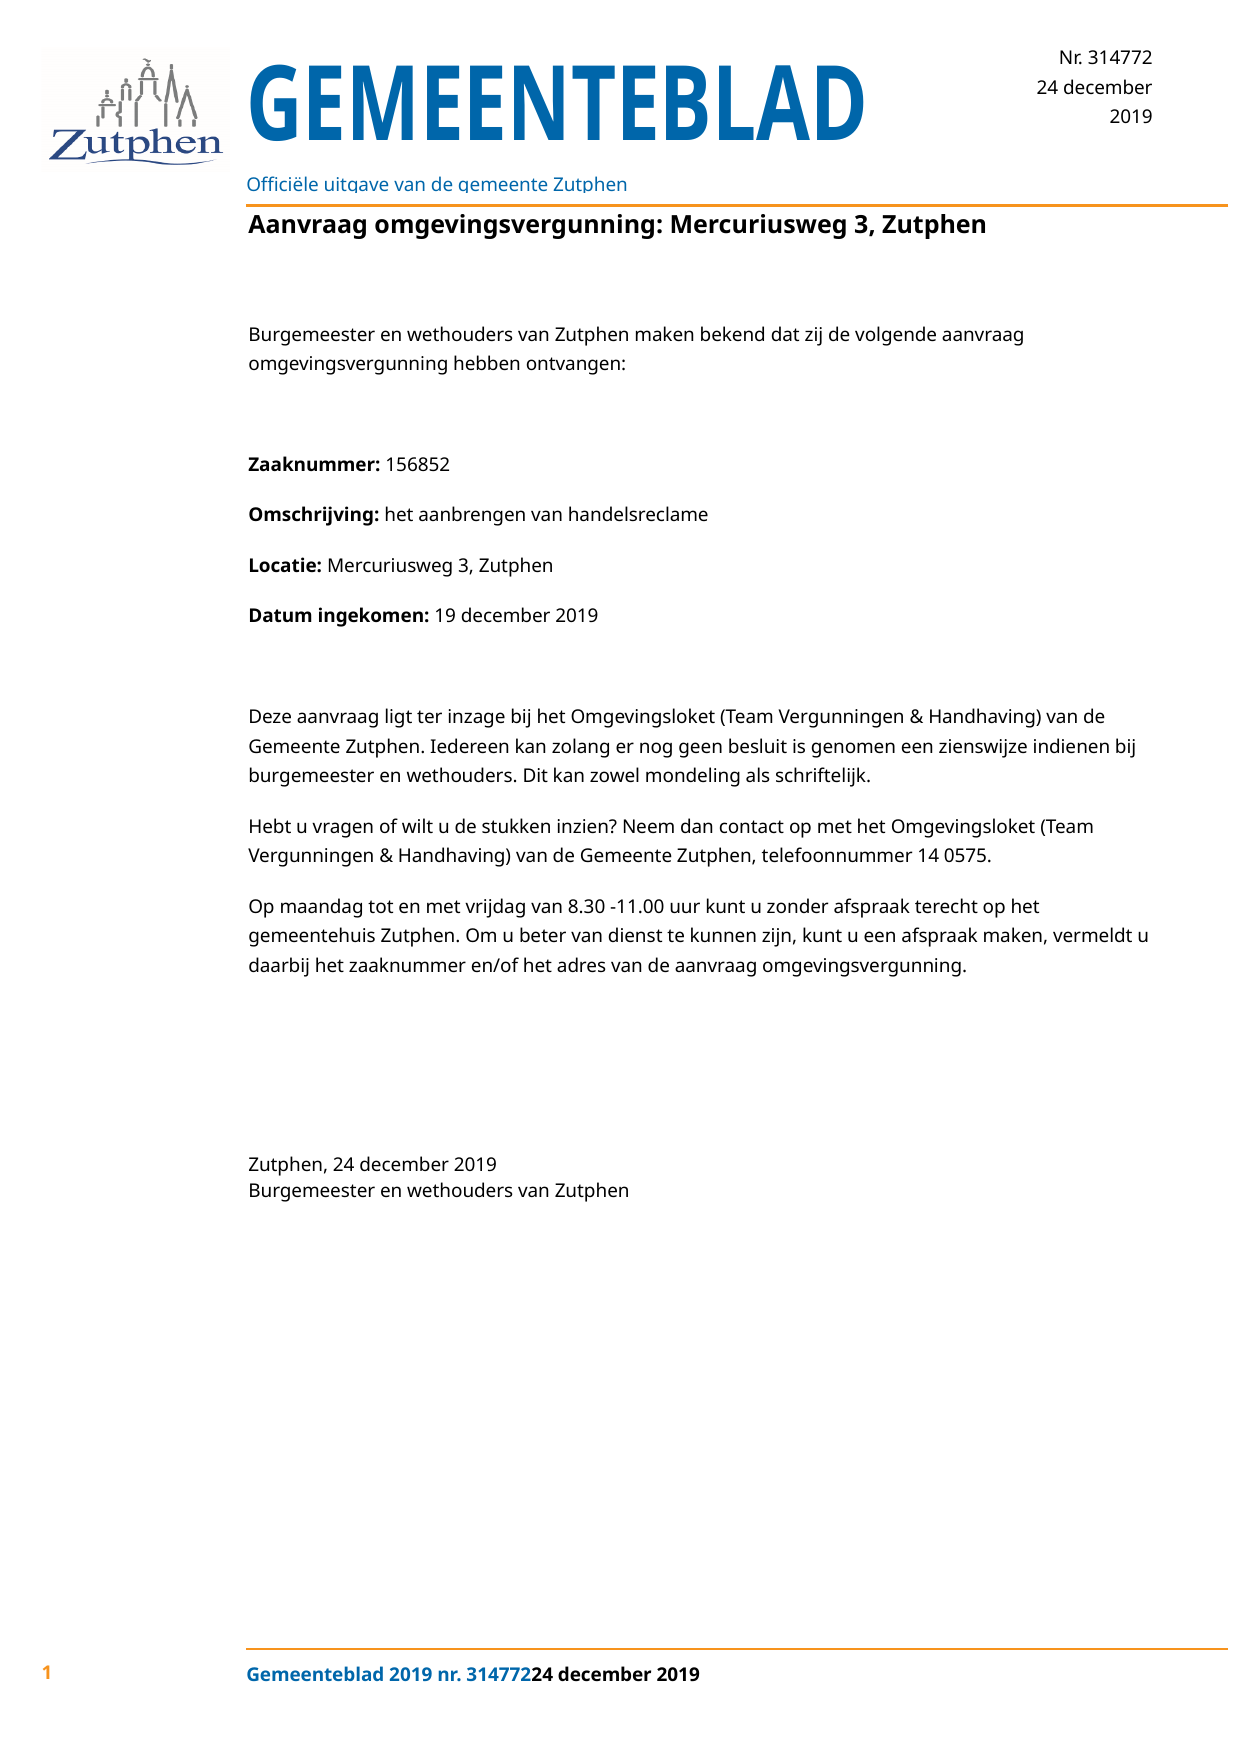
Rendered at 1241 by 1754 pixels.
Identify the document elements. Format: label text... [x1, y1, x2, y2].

text Burgemeester en wethouders van Zutphen maken bekend dat zij de volgende aanvraag omgevingsvergunning hebben ontvangen: [248, 321, 1152, 376]
text Omschrijving: het aanbrengen van handelsreclame [248, 502, 1152, 527]
picture [41, 47, 231, 172]
text Aanvraag omgevingsvergunning: Mercuriusweg 3, Zutphen [248, 207, 1152, 241]
text Zaaknummer: 156852 [248, 451, 1152, 477]
text Zutphen, 24 december 2019 [248, 1151, 1152, 1177]
text Burgemeester en wethouders van Zutphen [248, 1177, 1152, 1202]
text Datum ingekomen: 19 december 2019 [248, 602, 1152, 628]
text Deze aanvraag ligt ter inzage bij het Omgevingsloket (Team Vergunningen & Handhaving) van de Gemeente Zutphen. Iedereen kan zolang er nog geen besluit is genomen een zienswijze indienen bij burgemeester en wethouders. Dit kan zowel mondeling als schriftelijk. [248, 703, 1152, 788]
text Hebt u vragen of wilt u de stukken inzien? Neem dan contact op met het Omgevingsloket (Team Vergunningen & Handhaving) van de Gemeente Zutphen, telefoonnummer 14 0575. [248, 813, 1152, 868]
text Op maandag tot en met vrijdag van 8.30 -11.00 uur kunt u zonder afspraak terecht op het gemeentehuis Zutphen. Om u beter van dienst te kunnen zijn, kunt u een afspraak maken, vermeldt u daarbij het zaaknummer en/of het adres van de aanvraag omgevingsvergunning. [248, 893, 1152, 978]
text Locatie: Mercuriusweg 3, Zutphen [248, 552, 1152, 578]
